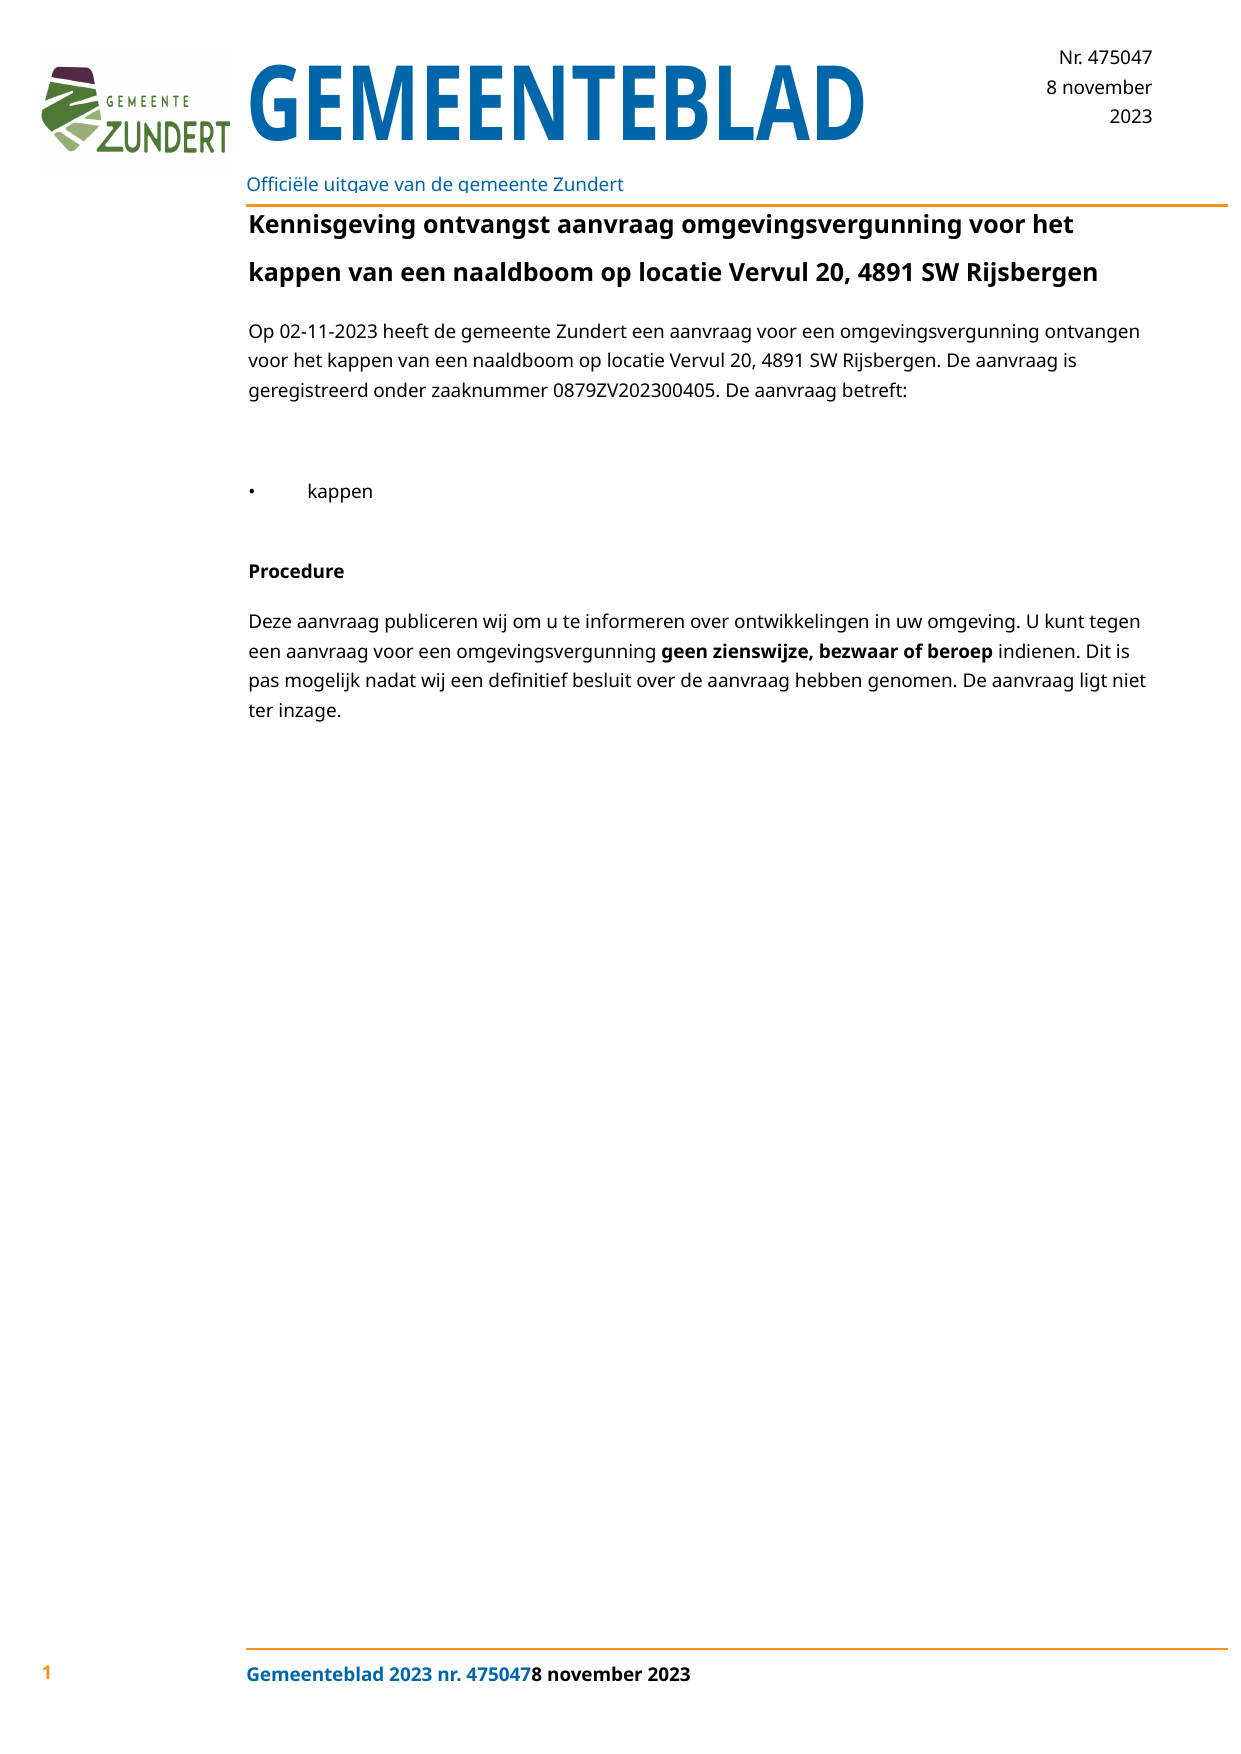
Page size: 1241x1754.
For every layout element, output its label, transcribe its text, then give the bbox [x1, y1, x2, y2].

picture [41, 47, 231, 172]
list kappen [248, 478, 1152, 504]
text Procedure [248, 558, 1152, 584]
text Kennisgeving ontvangst aanvraag omgevingsvergunning voor het kappen van een naaldboom op locatie Vervul 20, 4891 SW Rijsbergen [248, 207, 1152, 288]
text Deze aanvraag publiceren wij om u te informeren over ontwikkelingen in uw omgeving. U kunt tegen een aanvraag voor een omgevingsvergunning geen zienswijze, bezwaar of beroep indienen. Dit is pas mogelijk nadat wij een definitief besluit over de aanvraag hebben genomen. De aanvraag ligt niet ter inzage. [248, 608, 1152, 723]
text Op 02-11-2023 heeft de gemeente Zundert een aanvraag voor een omgevingsvergunning ontvangen voor het kappen van een naaldboom op locatie Vervul 20, 4891 SW Rijsbergen. De aanvraag is geregistreerd onder zaaknummer 0879ZV202300405. De aanvraag betreft: [248, 318, 1152, 403]
